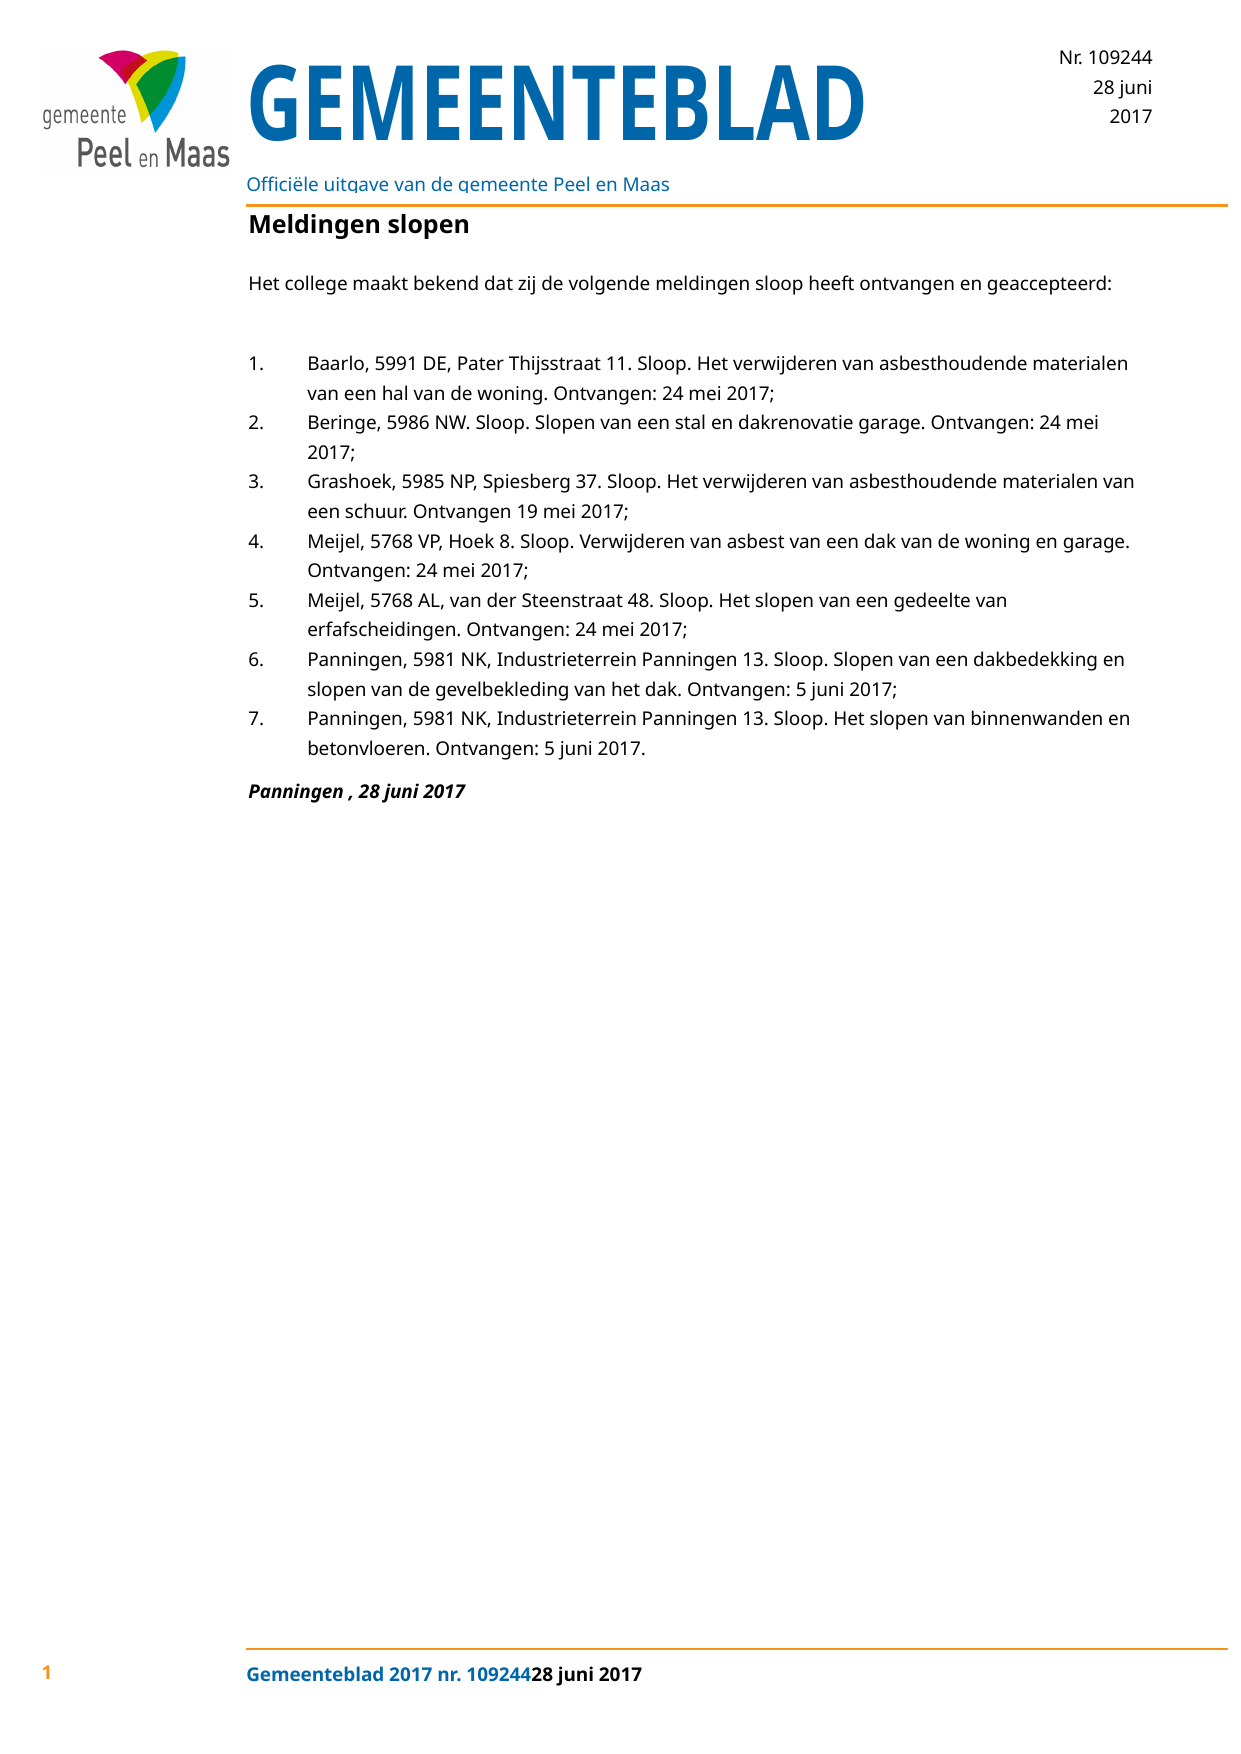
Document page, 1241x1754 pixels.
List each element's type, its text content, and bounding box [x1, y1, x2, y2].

list Panningen, 5981 NK, Industrieterrein Panningen 13. Sloop. Het slopen van binnenwanden en betonvloeren. Ontvangen: 5 juni 2017. [248, 705, 1152, 761]
text Panningen , 28 juni 2017 [248, 778, 1152, 804]
list Meijel, 5768 AL, van der Steenstraat 48. Sloop. Het slopen van een gedeelte van erfafscheidingen. Ontvangen: 24 mei 2017; [248, 587, 1152, 642]
list Grashoek, 5985 NP, Spiesberg 37. Sloop. Het verwijderen van asbesthoudende materialen van een schuur. Ontvangen 19 mei 2017; [248, 469, 1152, 524]
list Baarlo, 5991 DE, Pater Thijsstraat 11. Sloop. Het verwijderen van asbesthoudende materialen van een hal van de woning. Ontvangen: 24 mei 2017; [248, 350, 1152, 406]
picture [41, 47, 231, 172]
text Meldingen slopen [248, 207, 1152, 241]
text Het college maakt bekend dat zij de volgende meldingen sloop heeft ontvangen en geaccepteerd: [248, 270, 1152, 296]
list Meijel, 5768 VP, Hoek 8. Sloop. Verwijderen van asbest van een dak van de woning en garage. Ontvangen: 24 mei 2017; [248, 528, 1152, 583]
list Beringe, 5986 NW. Sloop. Slopen van een stal en dakrenovatie garage. Ontvangen: 24 mei 2017; [248, 409, 1152, 465]
list Panningen, 5981 NK, Industrieterrein Panningen 13. Sloop. Slopen van een dakbedekking en slopen van de gevelbekleding van het dak. Ontvangen: 5 juni 2017; [248, 646, 1152, 701]
